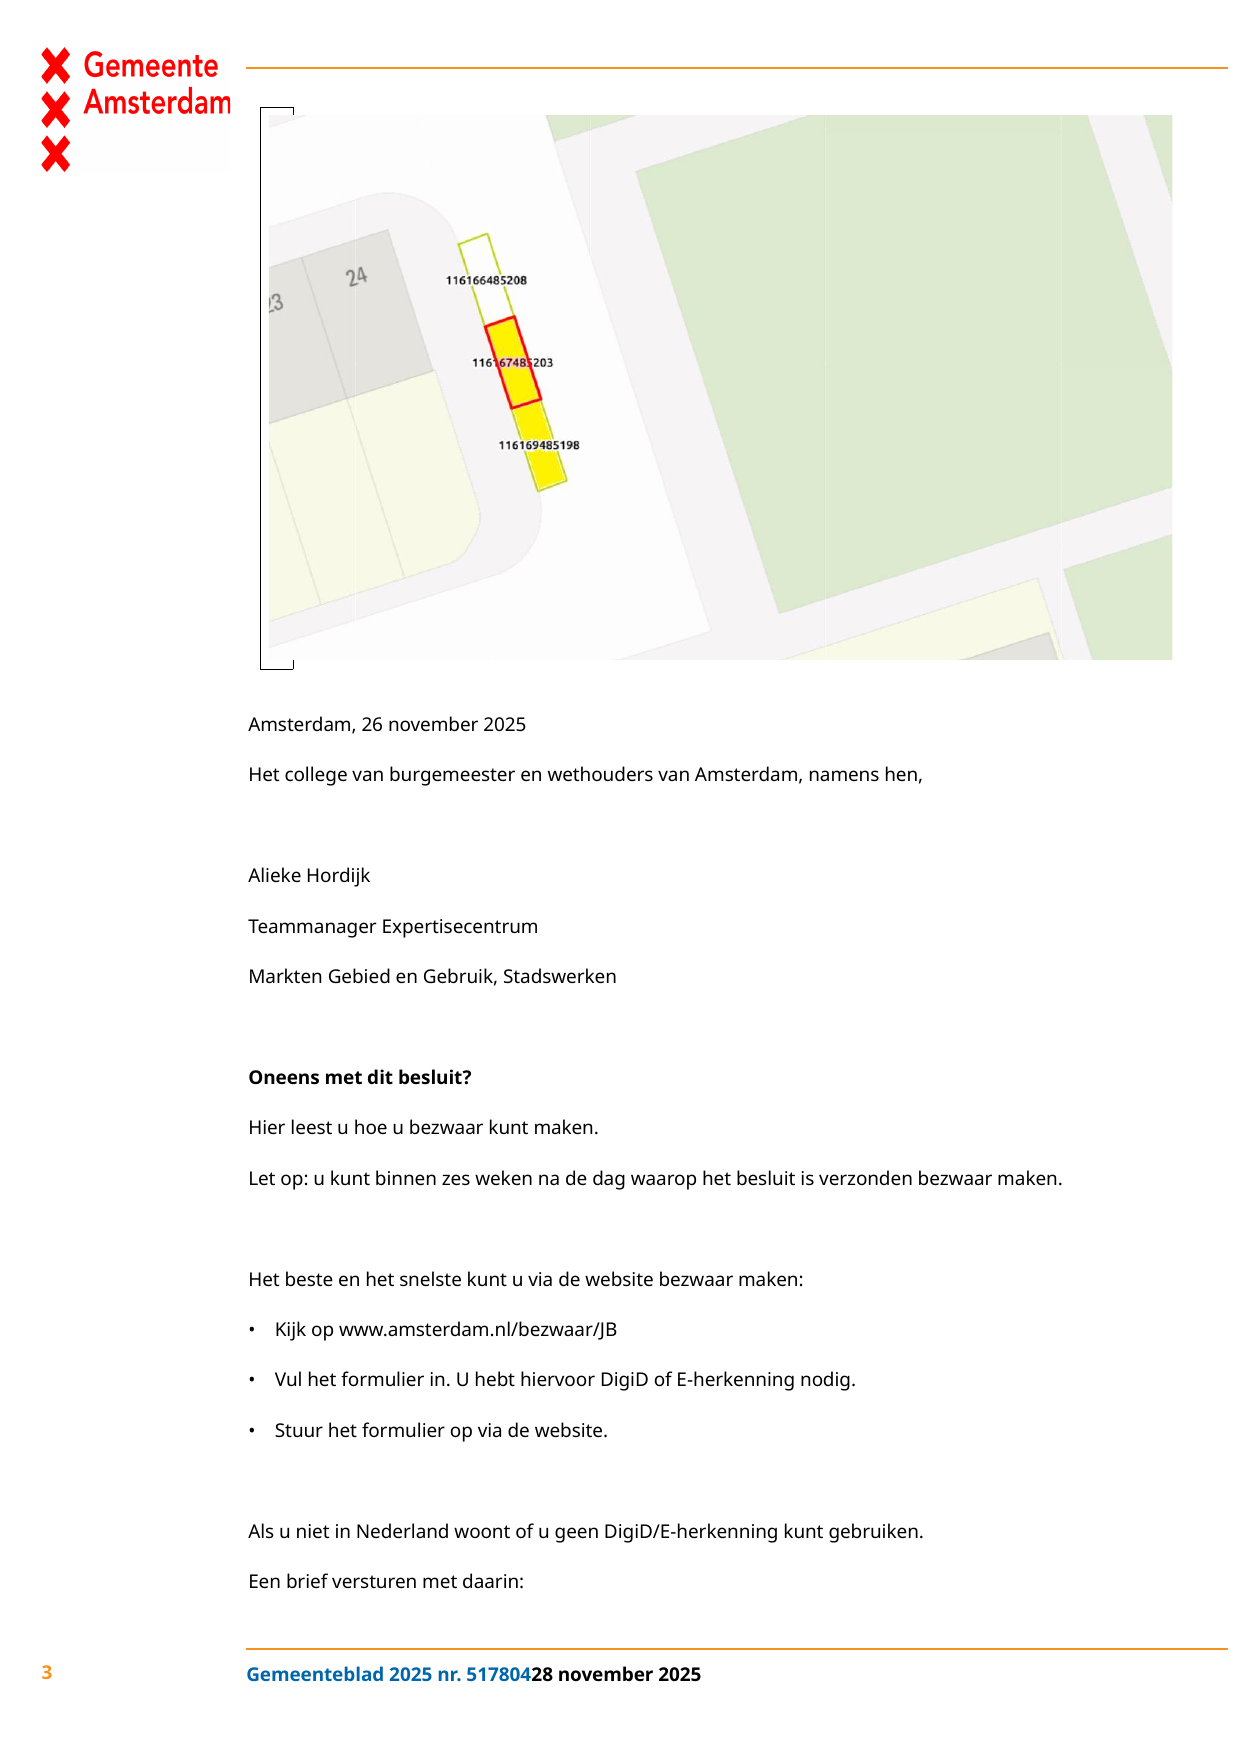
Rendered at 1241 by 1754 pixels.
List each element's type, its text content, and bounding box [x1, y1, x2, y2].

text Markten Gebied en Gebruik, Stadswerken [248, 963, 1152, 989]
text Het college van burgemeester en wethouders van Amsterdam, namens hen, [248, 762, 1152, 787]
text Hier leest u hoe u bezwaar kunt maken. [248, 1114, 1152, 1140]
text Alieke Hordijk [248, 862, 1152, 888]
text • Kijk op www.amsterdam.nl/bezwaar/JB [248, 1316, 1152, 1342]
text Als u niet in Nederland woont of u geen DigiD/E-herkenning kunt gebruiken. [248, 1518, 1152, 1543]
text • Vul het formulier in. U hebt hiervoor DigiD of E-herkenning nodig. [248, 1367, 1152, 1392]
text Amsterdam, 26 november 2025 [248, 711, 1152, 737]
text Teammanager Expertisecentrum [248, 913, 1152, 938]
text Een brief versturen met daarin: [248, 1568, 1152, 1594]
text Oneens met dit besluit? [248, 1064, 1152, 1090]
text Het beste en het snelste kunt u via de website bezwaar maken: [248, 1266, 1152, 1291]
text Let op: u kunt binnen zes weken na de dag waarop het besluit is verzonden bezwaar maken. [248, 1165, 1152, 1191]
picture [268, 115, 1173, 660]
text • Stuur het formulier op via de website. [248, 1417, 1152, 1443]
picture [41, 47, 231, 172]
